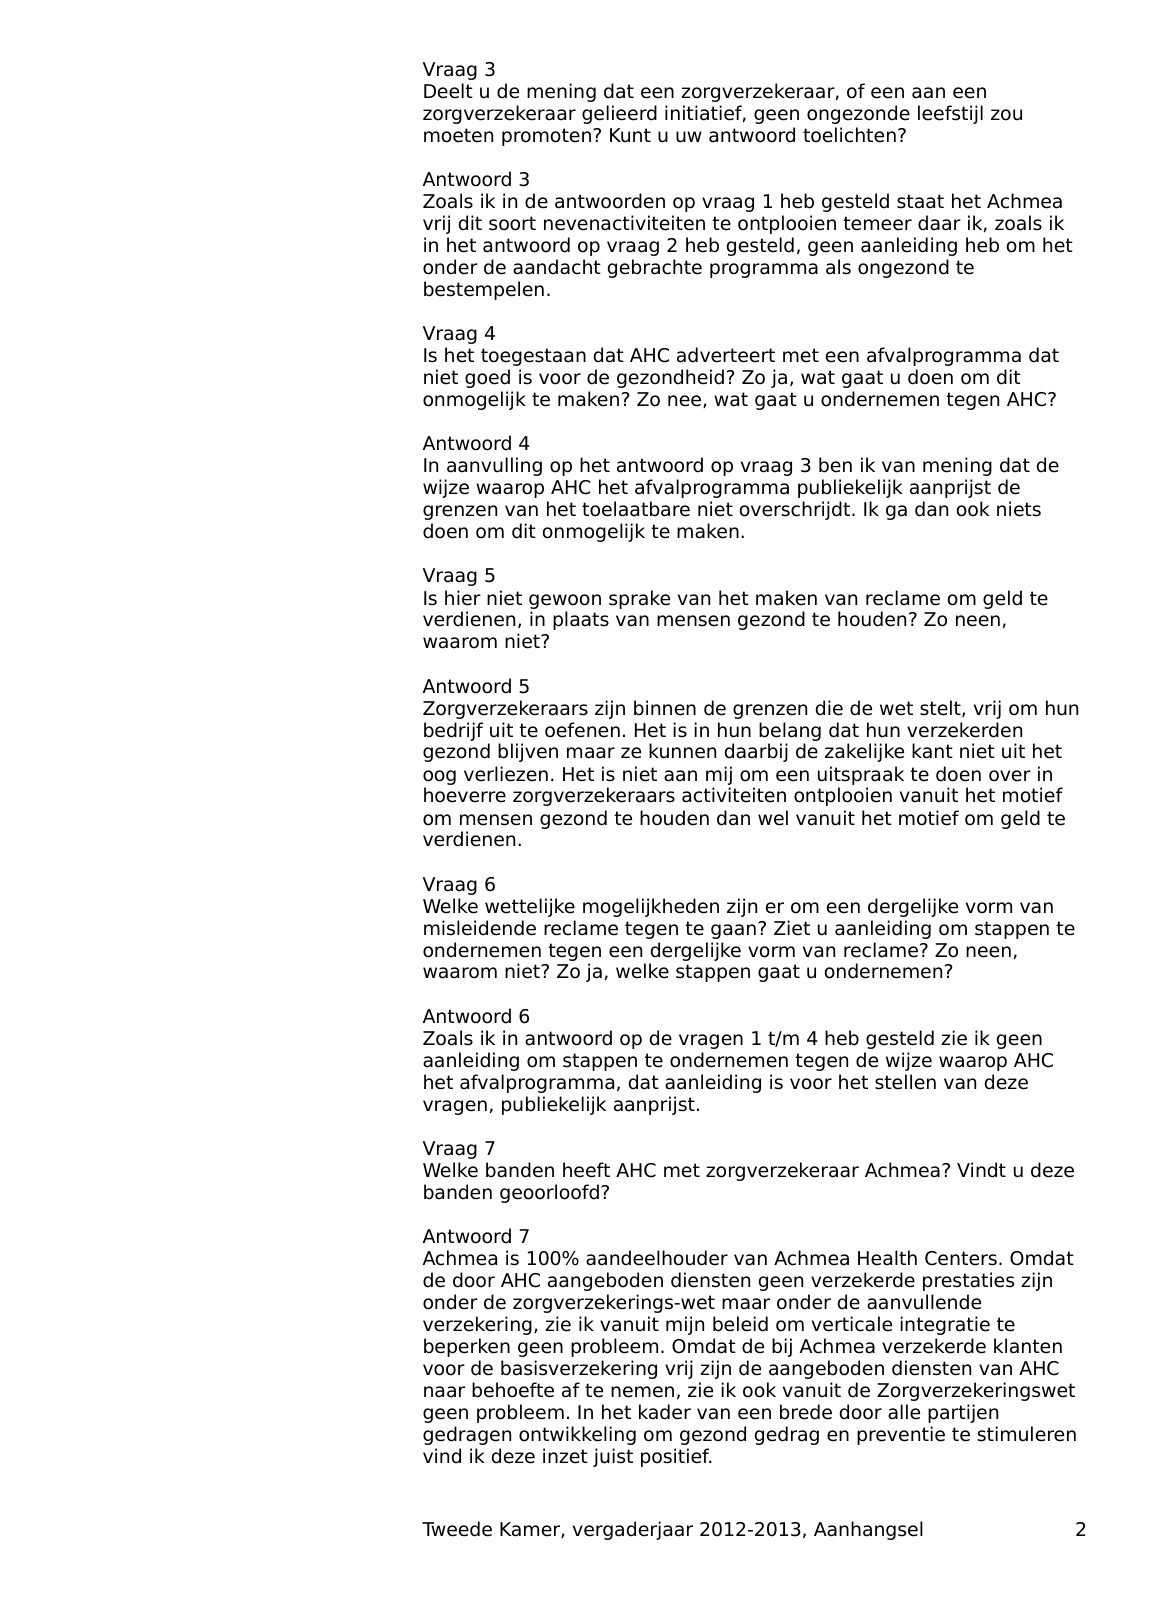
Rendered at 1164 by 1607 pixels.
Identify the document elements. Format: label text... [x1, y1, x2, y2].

text Is hier niet gewoon sprake van het maken van reclame om geld te verdienen, in plaats van mensen gezond te houden? Zo neen, waarom niet? [422, 587, 1087, 653]
text In aanvulling op het antwoord op vraag 3 ben ik van mening dat de wijze waarop AHC het afvalprogramma publiekelijk aanprijst de grenzen van het toelaatbare niet overschrijdt. Ik ga dan ook niets doen om dit onmogelijk te maken. [422, 455, 1087, 543]
text Welke banden heeft AHC met zorgverzekeraar Achmea? Vindt u deze banden geoorloofd? [422, 1160, 1087, 1204]
text Antwoord 6 [422, 1006, 1087, 1028]
text Achmea is 100% aandeelhouder van Achmea Health Centers. Omdat de door AHC aangeboden diensten geen verzekerde prestaties zijn onder de zorgverzekerings-wet maar onder de aanvullende verzekering, zie ik vanuit mijn beleid om verticale integratie te beperken geen probleem. Omdat de bij Achmea verzekerde klanten voor de basisverzekering vrij zijn de aangeboden diensten van AHC naar behoefte af te nemen, zie ik ook vanuit de Zorgverzekeringswet geen probleem. In het kader van een brede door alle partijen gedragen ontwikkeling om gezond gedrag en preventie te stimuleren vind ik deze inzet juist positief. [422, 1248, 1087, 1468]
text Zoals ik in antwoord op de vragen 1 t/m 4 heb gesteld zie ik geen aanleiding om stappen te ondernemen tegen de wijze waarop AHC het afvalprogramma, dat aanleiding is voor het stellen van deze vragen, publiekelijk aanprijst. [422, 1028, 1087, 1116]
text Antwoord 3 [422, 169, 1087, 191]
text Antwoord 5 [422, 676, 1087, 697]
text Zoals ik in de antwoorden op vraag 1 heb gesteld staat het Achmea vrij dit soort nevenactiviteiten te ontplooien temeer daar ik, zoals ik in het antwoord op vraag 2 heb gesteld, geen aanleiding heb om het onder de aandacht gebrachte programma als ongezond te bestempelen. [422, 191, 1087, 301]
text Vraag 4 [422, 323, 1087, 345]
text Vraag 5 [422, 565, 1087, 587]
text Vraag 6 [422, 873, 1087, 896]
text Vraag 3 [422, 59, 1087, 81]
text Vraag 7 [422, 1138, 1087, 1160]
text Antwoord 4 [422, 433, 1087, 455]
text Deelt u de mening dat een zorgverzekeraar, of een aan een zorgverzekeraar gelieerd initiatief, geen ongezonde leefstijl zou moeten promoten? Kunt u uw antwoord toelichten? [422, 81, 1087, 147]
text Is het toegestaan dat AHC adverteert met een afvalprogramma dat niet goed is voor de gezondheid? Zo ja, wat gaat u doen om dit onmogelijk te maken? Zo nee, wat gaat u ondernemen tegen AHC? [422, 345, 1087, 411]
text Zorgverzekeraars zijn binnen de grenzen die de wet stelt, vrij om hun bedrijf uit te oefenen. Het is in hun belang dat hun verzekerden gezond blijven maar ze kunnen daarbij de zakelijke kant niet uit het oog verliezen. Het is niet aan mij om een uitspraak te doen over in hoeverre zorgverzekeraars activiteiten ontplooien vanuit het motief om mensen gezond te houden dan wel vanuit het motief om geld te verdienen. [422, 697, 1087, 851]
text Antwoord 7 [422, 1226, 1087, 1248]
text Welke wettelijke mogelijkheden zijn er om een dergelijke vorm van misleidende reclame tegen te gaan? Ziet u aanleiding om stappen te ondernemen tegen een dergelijke vorm van reclame? Zo neen, waarom niet? Zo ja, welke stappen gaat u ondernemen? [422, 896, 1087, 983]
